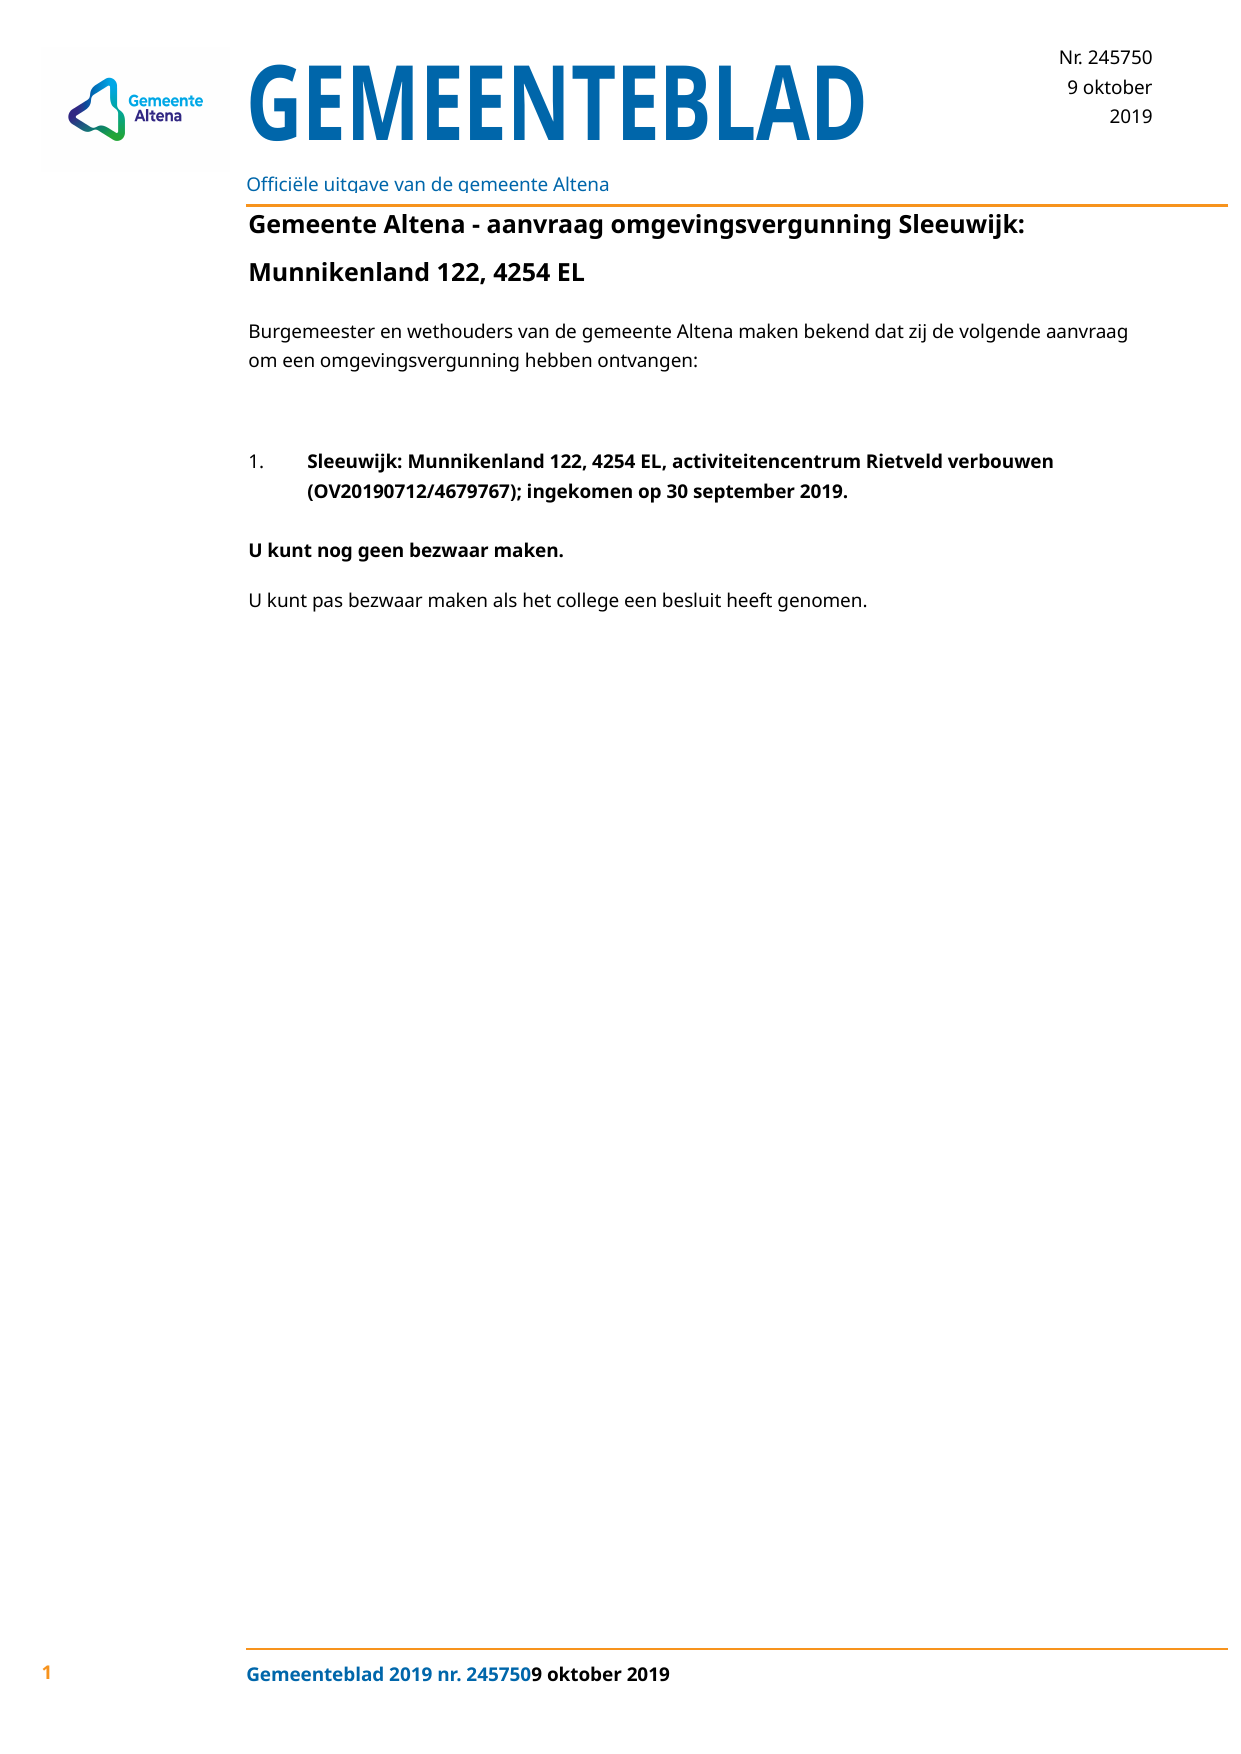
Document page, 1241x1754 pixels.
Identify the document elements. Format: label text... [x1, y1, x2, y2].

text Gemeente Altena - aanvraag omgevingsvergunning Sleeuwijk: Munnikenland 122, 4254 EL [248, 207, 1152, 288]
text Burgemeester en wethouders van de gemeente Altena maken bekend dat zij de volgende aanvraag om een omgevingsvergunning hebben ontvangen: [248, 318, 1152, 373]
text U kunt pas bezwaar maken als het college een besluit heeft genomen. [248, 587, 1152, 613]
picture [41, 47, 231, 172]
text U kunt nog geen bezwaar maken. [248, 537, 1152, 563]
list Sleeuwijk: Munnikenland 122, 4254 EL, activiteitencentrum Rietveld verbouwen (OV20190712/4679767); ingekomen op 30 september 2019. [248, 448, 1152, 504]
